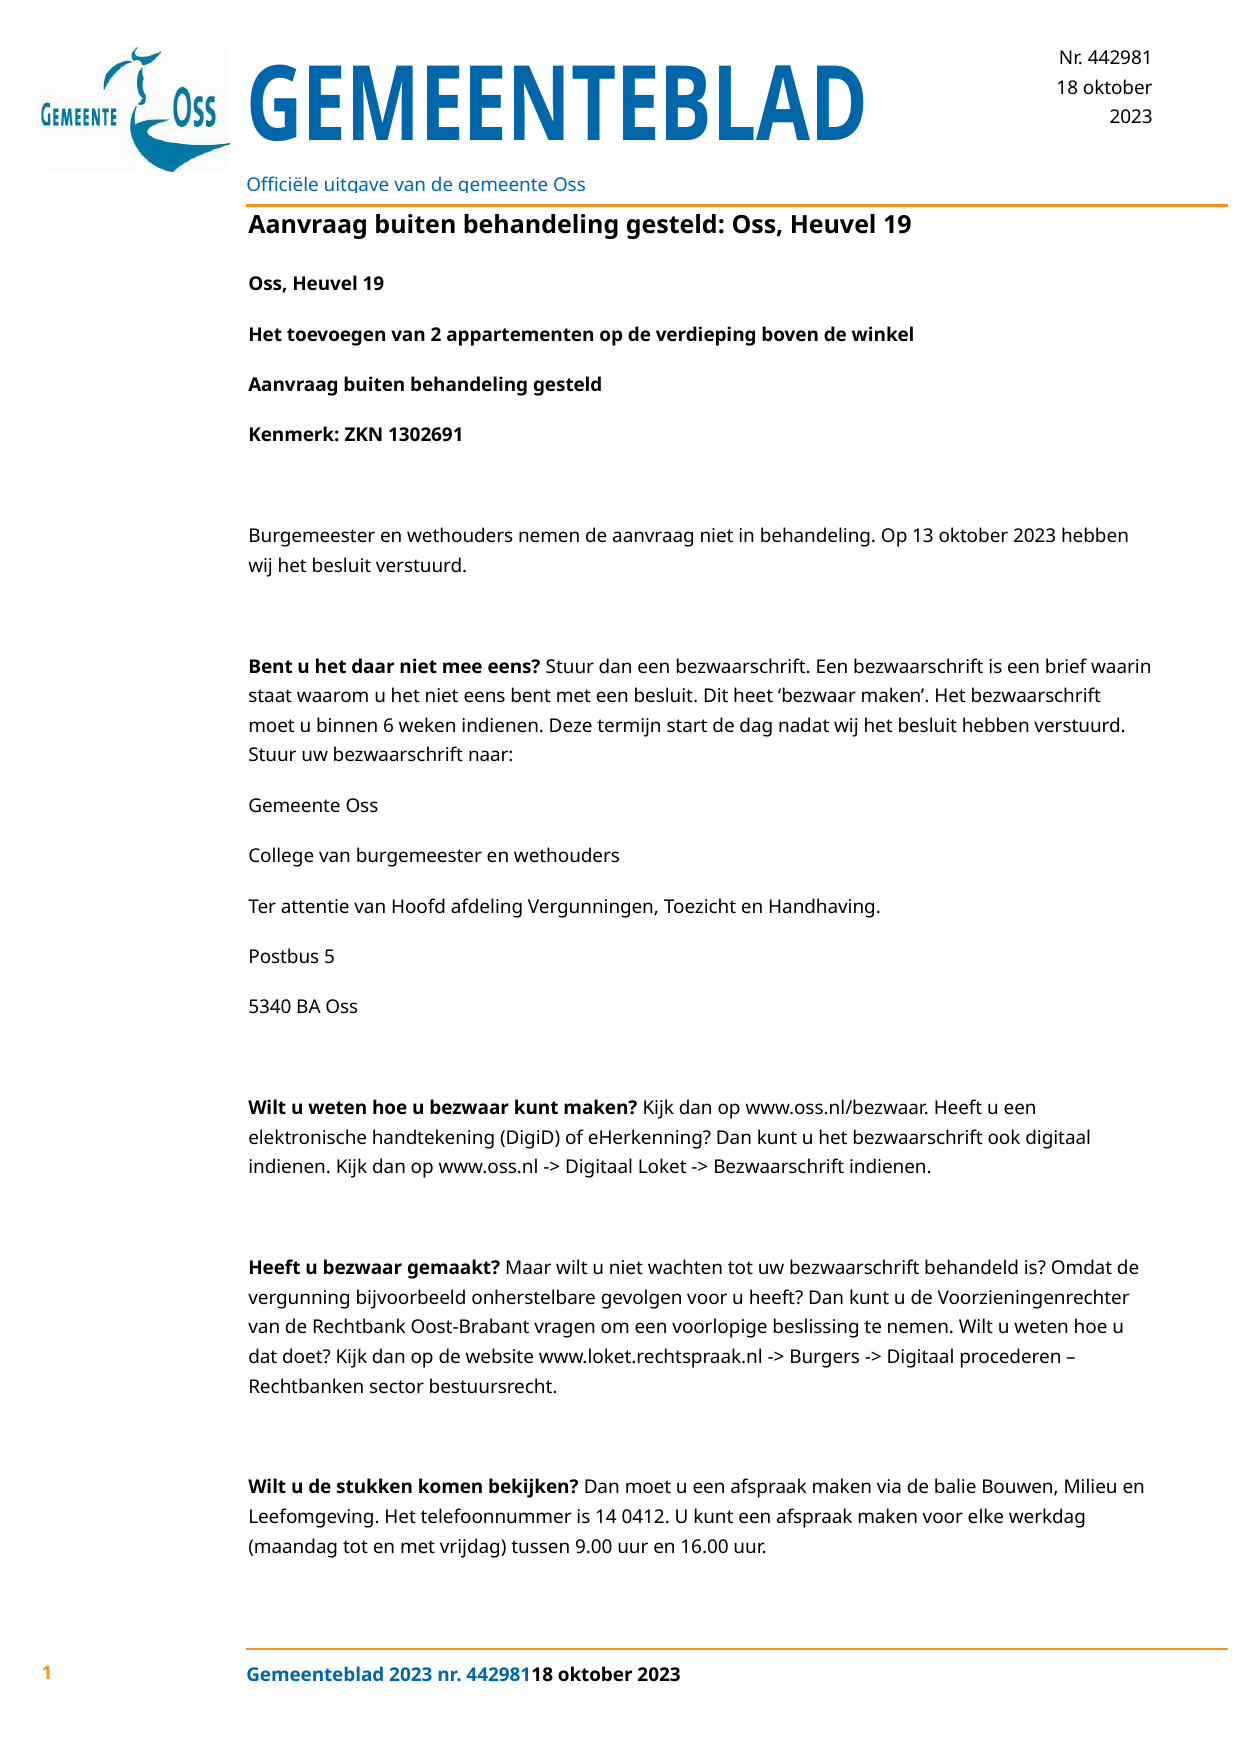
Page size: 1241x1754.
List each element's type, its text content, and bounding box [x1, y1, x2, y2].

text Het toevoegen van 2 appartementen op de verdieping boven de winkel [248, 321, 1152, 346]
text Bent u het daar niet mee eens? Stuur dan een bezwaarschrift. Een bezwaarschrift is een brief waarin staat waarom u het niet eens bent met een besluit. Dit heet ‘bezwaar maken’. Het bezwaarschrift moet u binnen 6 weken indienen. Deze termijn start de dag nadat wij het besluit hebben verstuurd. Stuur uw bezwaarschrift naar: [248, 653, 1152, 767]
text Kenmerk: ZKN 1302691 [248, 422, 1152, 447]
text Gemeente Oss [248, 792, 1152, 818]
text Postbus 5 [248, 943, 1152, 969]
text Burgemeester en wethouders nemen de aanvraag niet in behandeling. Op 13 oktober 2023 hebben wij het besluit verstuurd. [248, 522, 1152, 578]
text 5340 BA Oss [248, 994, 1152, 1019]
picture [41, 47, 231, 172]
text Oss, Heuvel 19 [248, 270, 1152, 296]
text Wilt u weten hoe u bezwaar kunt maken? Kijk dan op www.oss.nl/bezwaar. Heeft u een elektronische handtekening (DigiD) of eHerkenning? Dan kunt u het bezwaarschrift ook digitaal indienen. Kijk dan op www.oss.nl -> Digitaal Loket -> Bezwaarschrift indienen. [248, 1094, 1152, 1179]
text Aanvraag buiten behandeling gesteld [248, 371, 1152, 397]
text College van burgemeester en wethouders [248, 842, 1152, 868]
text Ter attentie van Hoofd afdeling Vergunningen, Toezicht en Handhaving. [248, 893, 1152, 918]
text Wilt u de stukken komen bekijken? Dan moet u een afspraak maken via de balie Bouwen, Milieu en Leefomgeving. Het telefoonnummer is 14 0412. U kunt een afspraak maken voor elke werkdag (maandag tot en met vrijdag) tussen 9.00 uur en 16.00 uur. [248, 1474, 1152, 1558]
text Aanvraag buiten behandeling gesteld: Oss, Heuvel 19 [248, 207, 1152, 241]
text Heeft u bezwaar gemaakt? Maar wilt u niet wachten tot uw bezwaarschrift behandeld is? Omdat de vergunning bijvoorbeeld onherstelbare gevolgen voor u heeft? Dan kunt u de Voorzieningenrechter van de Rechtbank Oost-Brabant vragen om een voorlopige beslissing te nemen. Wilt u weten hoe u dat doet? Kijk dan op de website www.loket.rechtspraak.nl -> Burgers -> Digitaal procederen – Rechtbanken sector bestuursrecht. [248, 1254, 1152, 1398]
